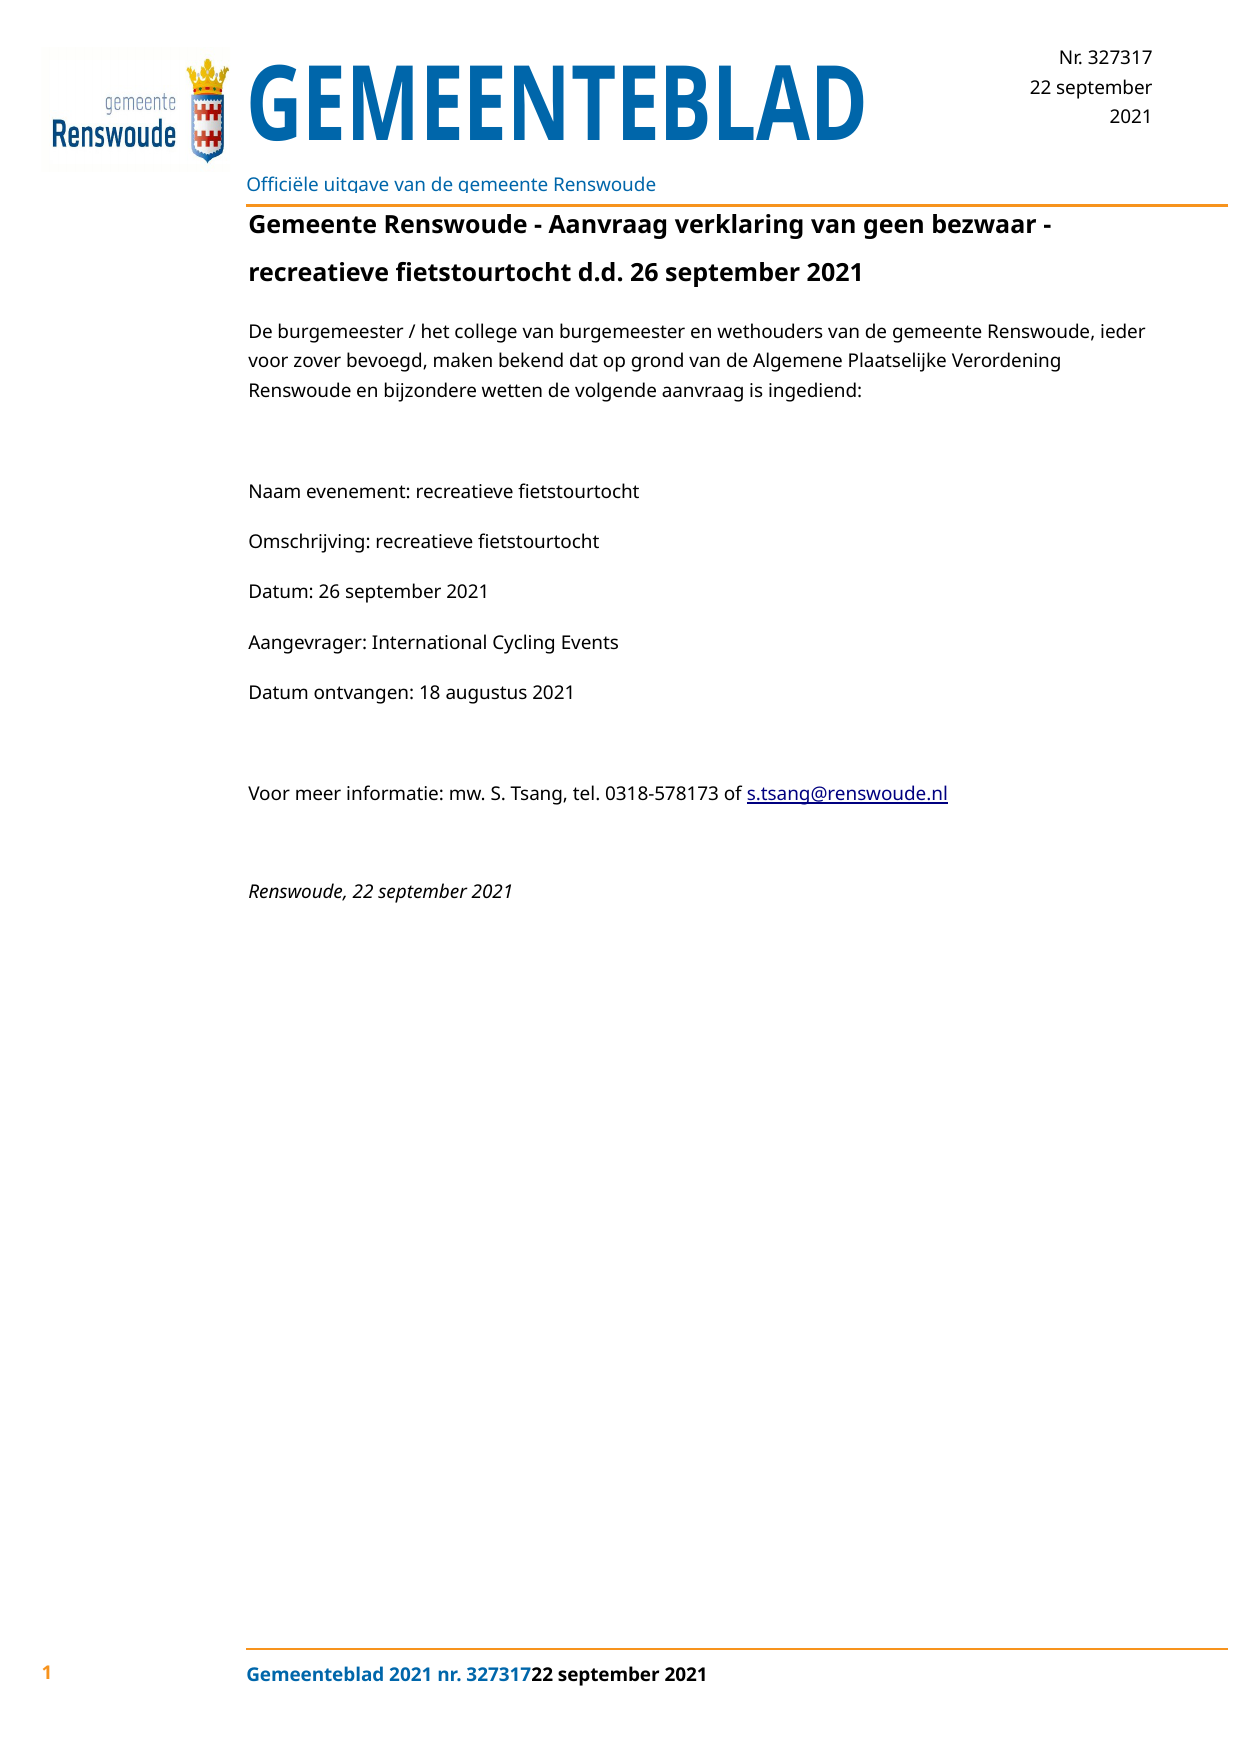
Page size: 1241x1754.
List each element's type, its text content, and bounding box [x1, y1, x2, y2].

text Omschrijving: recreatieve fietstourtocht [248, 528, 1152, 554]
text Datum: 26 september 2021 [248, 579, 1152, 604]
text Gemeente Renswoude - Aanvraag verklaring van geen bezwaar - recreatieve fietstourtocht d.d. 26 september 2021 [248, 207, 1152, 288]
text Renswoude, 22 september 2021 [248, 879, 1152, 904]
text De burgemeester / het college van burgemeester en wethouders van de gemeente Renswoude, ieder voor zover bevoegd, maken bekend dat op grond van de Algemene Plaatselijke Verordening Renswoude en bijzondere wetten de volgende aanvraag is ingediend: [248, 318, 1152, 403]
text Naam evenement: recreatieve fietstourtocht [248, 478, 1152, 504]
picture [41, 47, 231, 172]
text Aangevrager: International Cycling Events [248, 629, 1152, 655]
text Voor meer informatie: mw. S. Tsang, tel. 0318-578173 of s.tsang@renswoude.nl [248, 780, 1152, 806]
text Datum ontvangen: 18 augustus 2021 [248, 679, 1152, 705]
